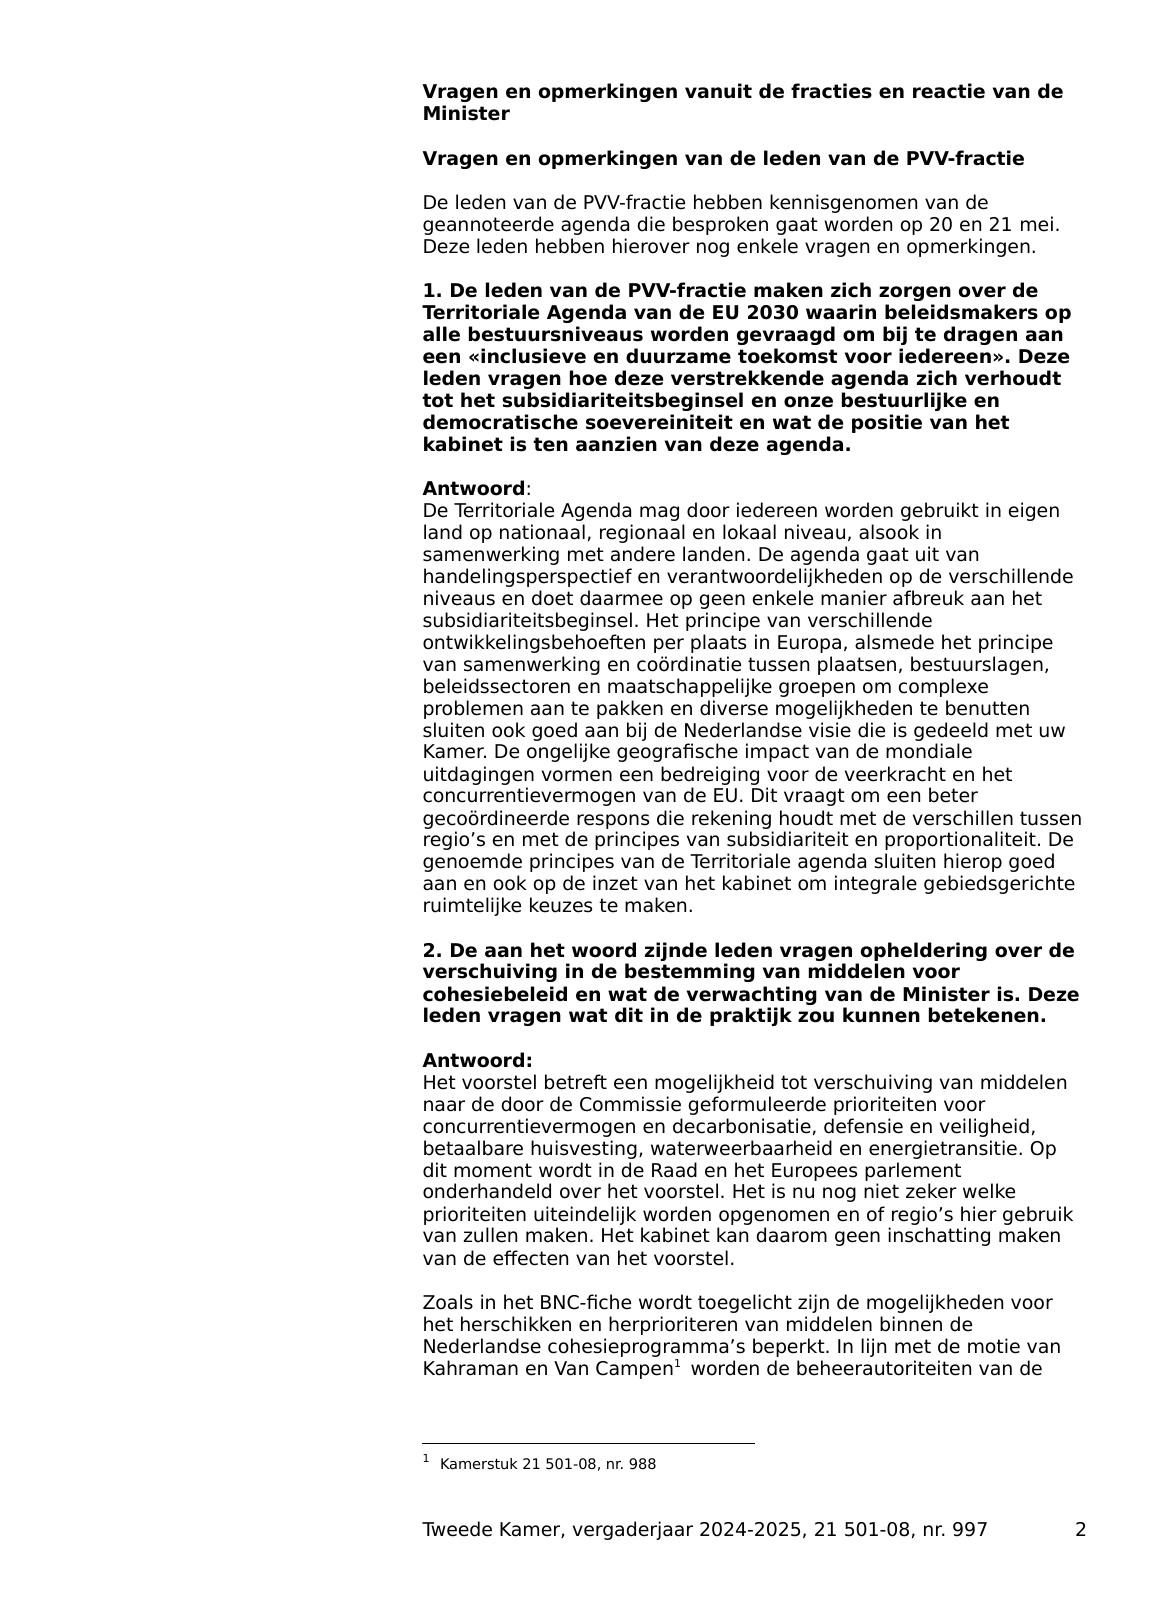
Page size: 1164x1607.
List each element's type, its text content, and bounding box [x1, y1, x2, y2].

text Het voorstel betreft een mogelijkheid tot verschuiving van middelen naar de door de Commissie geformuleerde prioriteiten voor concurrentievermogen en decarbonisatie, defensie en veiligheid, betaalbare huisvesting, waterweerbaarheid en energietransitie. Op dit moment wordt in de Raad en het Europees parlement onderhandeld over het voorstel. Het is nu nog niet zeker welke prioriteiten uiteindelijk worden opgenomen en of regio’s hier gebruik van zullen maken. Het kabinet kan daarom geen inschatting maken van de effecten van het voorstel. [422, 1072, 1087, 1269]
text 1. De leden van de PVV-fractie maken zich zorgen over de Territoriale Agenda van de EU 2030 waarin beleidsmakers op alle bestuursniveaus worden gevraagd om bij te dragen aan een «inclusieve en duurzame toekomst voor iedereen». Deze leden vragen hoe deze verstrekkende agenda zich verhoudt tot het subsidiariteitsbeginsel en onze bestuurlijke en democratische soevereiniteit en wat de positie van het kabinet is ten aanzien van deze agenda. [422, 280, 1087, 456]
text Antwoord: [422, 478, 1087, 500]
subtitle Vragen en opmerkingen van de leden van de PVV-fractie [422, 147, 1087, 169]
text 2. De aan het woord zijnde leden vragen opheldering over de verschuiving in de bestemming van middelen voor cohesiebeleid en wat de verwachting van de Minister is. Deze leden vragen wat dit in de praktijk zou kunnen betekenen. [422, 939, 1087, 1027]
text Zoals in het BNC-fiche wordt toegelicht zijn de mogelijkheden voor het herschikken en herprioriteren van middelen binnen de Nederlandse cohesieprogramma’s beperkt. In lijn met de motie van Kahraman en Van Campen worden de beheerautoriteiten van de [422, 1292, 1087, 1379]
text De Territoriale Agenda mag door iedereen worden gebruikt in eigen land op nationaal, regionaal en lokaal niveau, alsook in samenwerking met andere landen. De agenda gaat uit van handelingsperspectief en verantwoordelijkheden op de verschillende niveaus en doet daarmee op geen enkele manier afbreuk aan het subsidiariteitsbeginsel. Het principe van verschillende ontwikkelingsbehoeften per plaats in Europa, alsmede het principe van samenwerking en coördinatie tussen plaatsen, bestuurslagen, beleidssectoren en maatschappelijke groepen om complexe problemen aan te pakken en diverse mogelijkheden te benutten sluiten ook goed aan bij de Nederlandse visie die is gedeeld met uw Kamer. De ongelijke geografische impact van de mondiale uitdagingen vormen een bedreiging voor de veerkracht en het concurrentievermogen van de EU. Dit vraagt om een beter gecoördineerde respons die rekening houdt met de verschillen tussen regio’s en met de principes van subsidiariteit en proportionaliteit. De genoemde principes van de Territoriale agenda sluiten hierop goed aan en ook op de inzet van het kabinet om integrale gebiedsgerichte ruimtelijke keuzes te maken. [422, 500, 1087, 917]
text De leden van de PVV-fractie hebben kennisgenomen van de geannoteerde agenda die besproken gaat worden op 20 en 21 mei. Deze leden hebben hierover nog enkele vragen en opmerkingen. [422, 192, 1087, 257]
subtitle Vragen en opmerkingen vanuit de fracties en reactie van de Minister [422, 81, 1087, 125]
text Kamerstuk 21 501-08, nr. 988 [422, 1452, 1087, 1474]
text Antwoord: [422, 1049, 1087, 1072]
